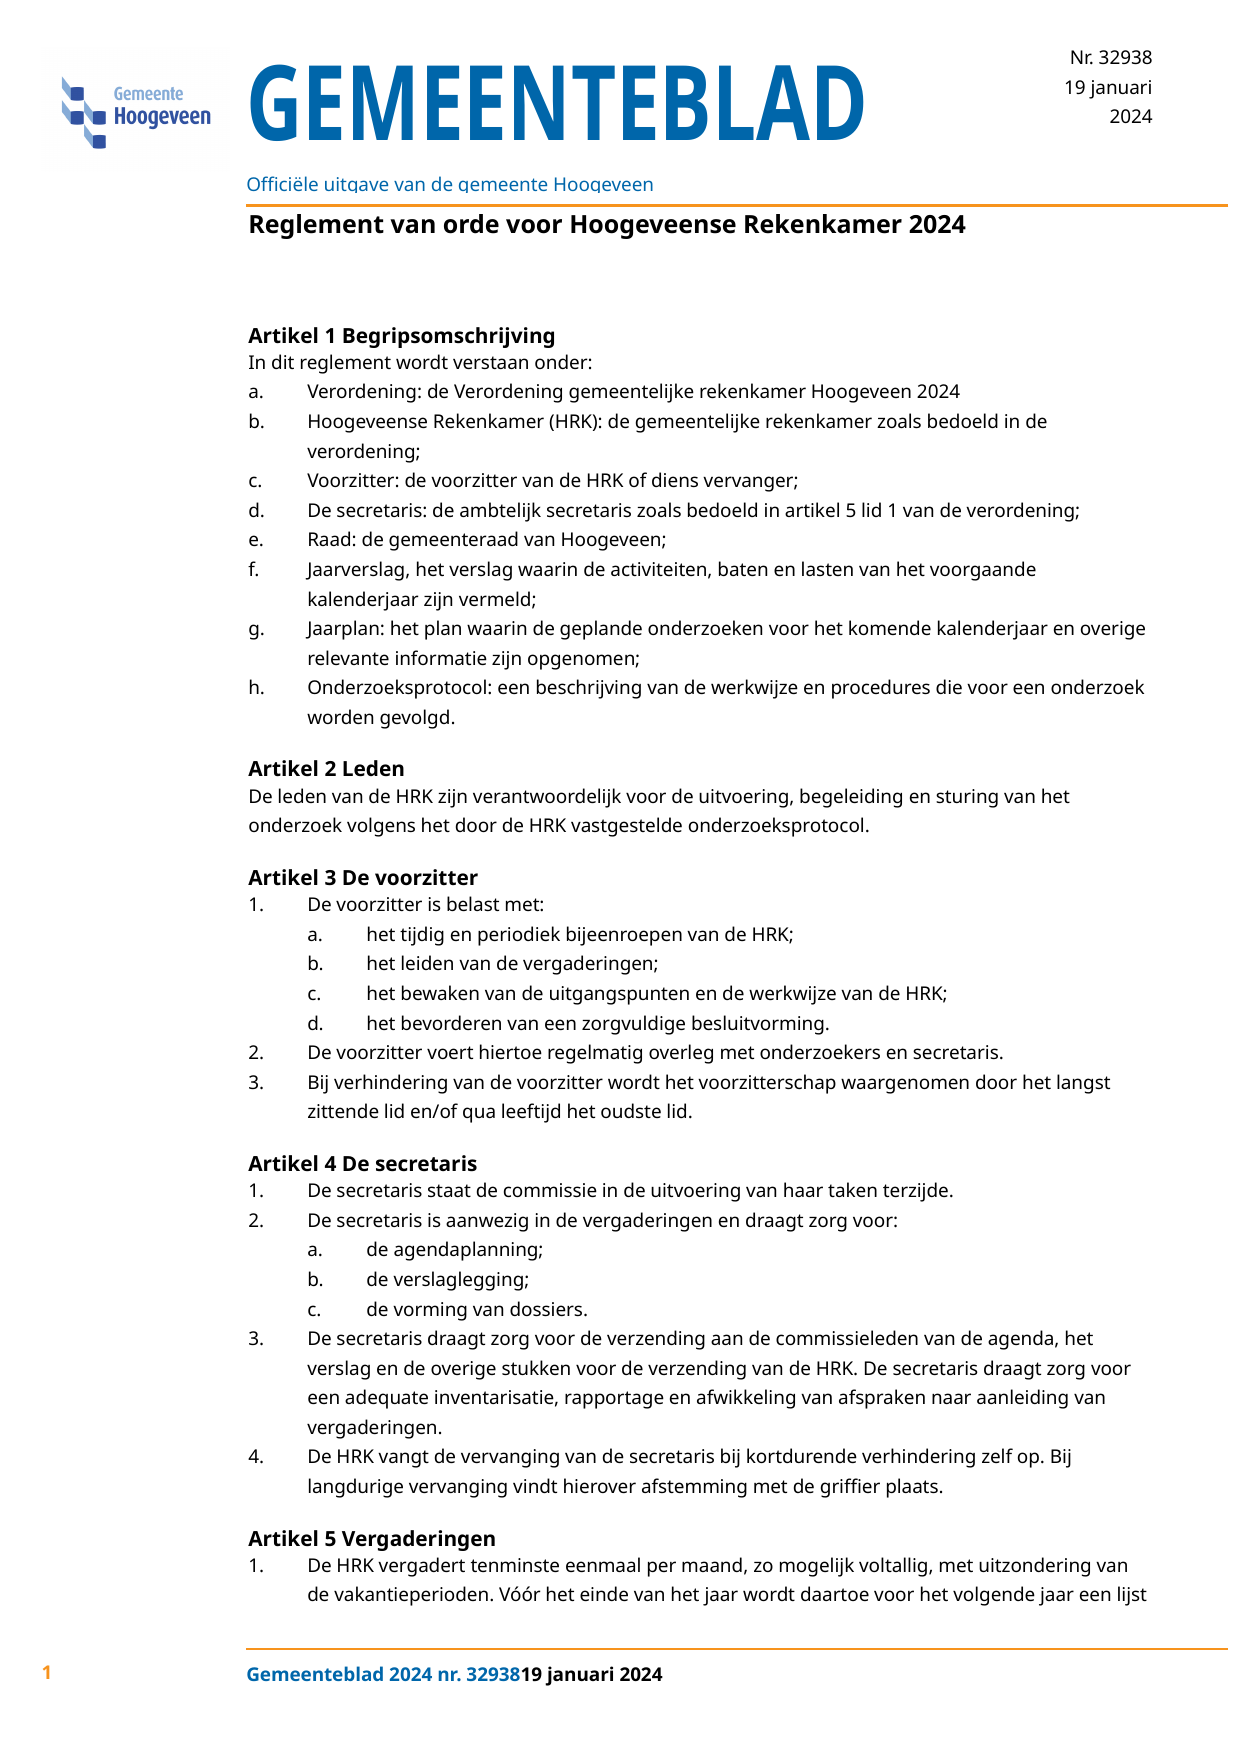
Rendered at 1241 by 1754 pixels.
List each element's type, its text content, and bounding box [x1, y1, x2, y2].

text Artikel 4 De secretaris [248, 1149, 1152, 1177]
list De voorzitter is belast met: [248, 891, 1152, 917]
list De voorzitter voert hiertoe regelmatig overleg met onderzoekers en secretaris. [248, 1039, 1152, 1065]
text Artikel 1 Begripsomschrijving [248, 321, 1152, 349]
list De secretaris: de ambtelijk secretaris zoals bedoeld in artikel 5 lid 1 van de verordening; [248, 497, 1152, 523]
list De secretaris is aanwezig in de vergaderingen en draagt zorg voor: [248, 1207, 1152, 1233]
list het tijdig en periodiek bijeenroepen van de HRK; [307, 921, 1152, 947]
list De HRK vergadert tenminste eenmaal per maand, zo mogelijk voltallig, met uitzondering van de vakantieperioden. Vóór het einde van het jaar wordt daartoe voor het volgende jaar een lijst [248, 1552, 1152, 1607]
list De secretaris draagt zorg voor de verzending aan de commissieleden van de agenda, het verslag en de overige stukken voor de verzending van de HRK. De secretaris draagt zorg voor een adequate inventarisatie, rapportage en afwikkeling van afspraken naar aanleiding van vergaderingen. [248, 1325, 1152, 1440]
list Jaarverslag, het verslag waarin de activiteiten, baten en lasten van het voorgaande kalenderjaar zijn vermeld; [248, 556, 1152, 612]
list het leiden van de vergaderingen; [307, 951, 1152, 976]
list het bewaken van de uitgangspunten en de werkwijze van de HRK; [307, 980, 1152, 1006]
text De leden van de HRK zijn verantwoordelijk voor de uitvoering, begeleiding en sturing van het onderzoek volgens het door de HRK vastgestelde onderzoeksprotocol. [248, 783, 1152, 838]
list het bevorderen van een zorgvuldige besluitvorming. [307, 1010, 1152, 1036]
list Voorzitter: de voorzitter van de HRK of diens vervanger; [248, 467, 1152, 493]
text Reglement van orde voor Hoogeveense Rekenkamer 2024 [248, 207, 1152, 241]
list Jaarplan: het plan waarin de geplande onderzoeken voor het komende kalenderjaar en overige relevante informatie zijn opgenomen; [248, 615, 1152, 671]
list Raad: de gemeenteraad van Hoogeveen; [248, 527, 1152, 552]
text Artikel 5 Vergaderingen [248, 1524, 1152, 1552]
list de agendaplanning; [307, 1237, 1152, 1262]
picture [41, 47, 231, 172]
list Hoogeveense Rekenkamer (HRK): de gemeentelijke rekenkamer zoals bedoeld in de verordening; [248, 408, 1152, 464]
list de verslaglegging; [307, 1266, 1152, 1292]
list Bij verhindering van de voorzitter wordt het voorzitterschap waargenomen door het langst zittende lid en/of qua leeftijd het oudste lid. [248, 1069, 1152, 1124]
text Artikel 3 De voorzitter [248, 863, 1152, 891]
list Verordening: de Verordening gemeentelijke rekenkamer Hoogeveen 2024 [248, 379, 1152, 404]
list De HRK vangt de vervanging van de secretaris bij kortdurende verhindering zelf op. Bij langdurige vervanging vindt hierover afstemming met de griffier plaats. [248, 1444, 1152, 1499]
list Onderzoeksprotocol: een beschrijving van de werkwijze en procedures die voor een onderzoek worden gevolgd. [248, 674, 1152, 730]
text Artikel 2 Leden [248, 754, 1152, 783]
list De secretaris staat de commissie in de uitvoering van haar taken terzijde. [248, 1177, 1152, 1203]
text In dit reglement wordt verstaan onder: [248, 349, 1152, 375]
list de vorming van dossiers. [307, 1296, 1152, 1321]
